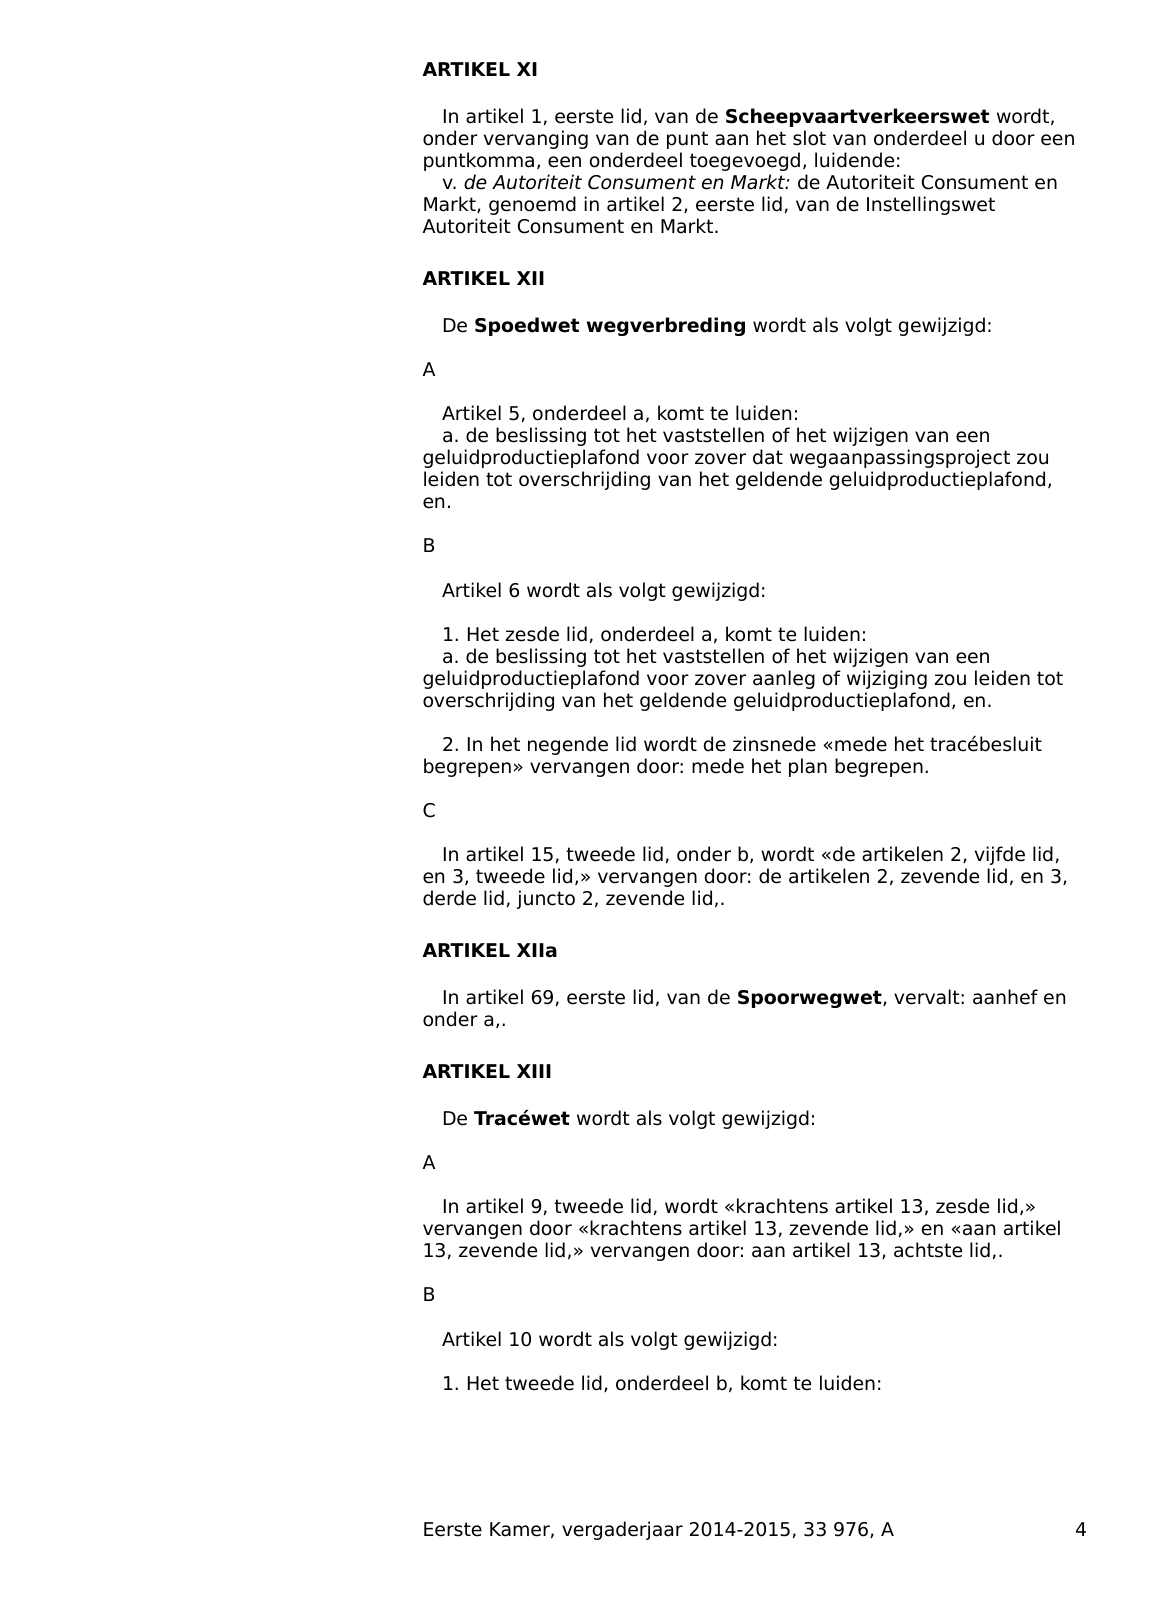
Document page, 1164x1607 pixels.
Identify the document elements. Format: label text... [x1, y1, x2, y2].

text C [422, 800, 1087, 822]
text In artikel 69, eerste lid, van de Spoorwegwet, vervalt: aanhef en onder a,. [422, 987, 1087, 1031]
subtitle ARTIKEL XIIa [422, 940, 1087, 962]
text B [422, 535, 1087, 557]
text A [422, 359, 1087, 381]
subtitle ARTIKEL XII [422, 268, 1087, 290]
text De Tracéwet wordt als volgt gewijzigd: [422, 1108, 1087, 1130]
text A [422, 1152, 1087, 1174]
text a. de beslissing tot het vaststellen of het wijzigen van een geluidproductieplafond voor zover aanleg of wijziging zou leiden tot overschrijding van het geldende geluidproductieplafond, en. [422, 646, 1087, 712]
text In artikel 9, tweede lid, wordt «krachtens artikel 13, zesde lid,» vervangen door «krachtens artikel 13, zevende lid,» en «aan artikel 13, zevende lid,» vervangen door: aan artikel 13, achtste lid,. [422, 1196, 1087, 1262]
text B [422, 1284, 1087, 1306]
text De Spoedwet wegverbreding wordt als volgt gewijzigd: [422, 315, 1087, 337]
text In artikel 1, eerste lid, van de Scheepvaartverkeerswet wordt, onder vervanging van de punt aan het slot van onderdeel u door een puntkomma, een onderdeel toegevoegd, luidende: [422, 106, 1087, 172]
text 1. Het zesde lid, onderdeel a, komt te luiden: [422, 624, 1087, 646]
text Artikel 10 wordt als volgt gewijzigd: [422, 1328, 1087, 1351]
text Artikel 5, onderdeel a, komt te luiden: [422, 403, 1087, 425]
text Artikel 6 wordt als volgt gewijzigd: [422, 579, 1087, 601]
text 1. Het tweede lid, onderdeel b, komt te luiden: [422, 1373, 1087, 1395]
text v. de Autoriteit Consument en Markt: de Autoriteit Consument en Markt, genoemd in artikel 2, eerste lid, van de Instellingswet Autoriteit Consument en Markt. [422, 172, 1087, 238]
subtitle ARTIKEL XI [422, 59, 1087, 81]
text In artikel 15, tweede lid, onder b, wordt «de artikelen 2, vijfde lid, en 3, tweede lid,» vervangen door: de artikelen 2, zevende lid, en 3, derde lid, juncto 2, zevende lid,. [422, 844, 1087, 910]
text 2. In het negende lid wordt de zinsnede «mede het tracébesluit begrepen» vervangen door: mede het plan begrepen. [422, 734, 1087, 778]
text a. de beslissing tot het vaststellen of het wijzigen van een geluidproductieplafond voor zover dat wegaanpassingsproject zou leiden tot overschrijding van het geldende geluidproductieplafond, en. [422, 425, 1087, 513]
subtitle ARTIKEL XIII [422, 1061, 1087, 1083]
